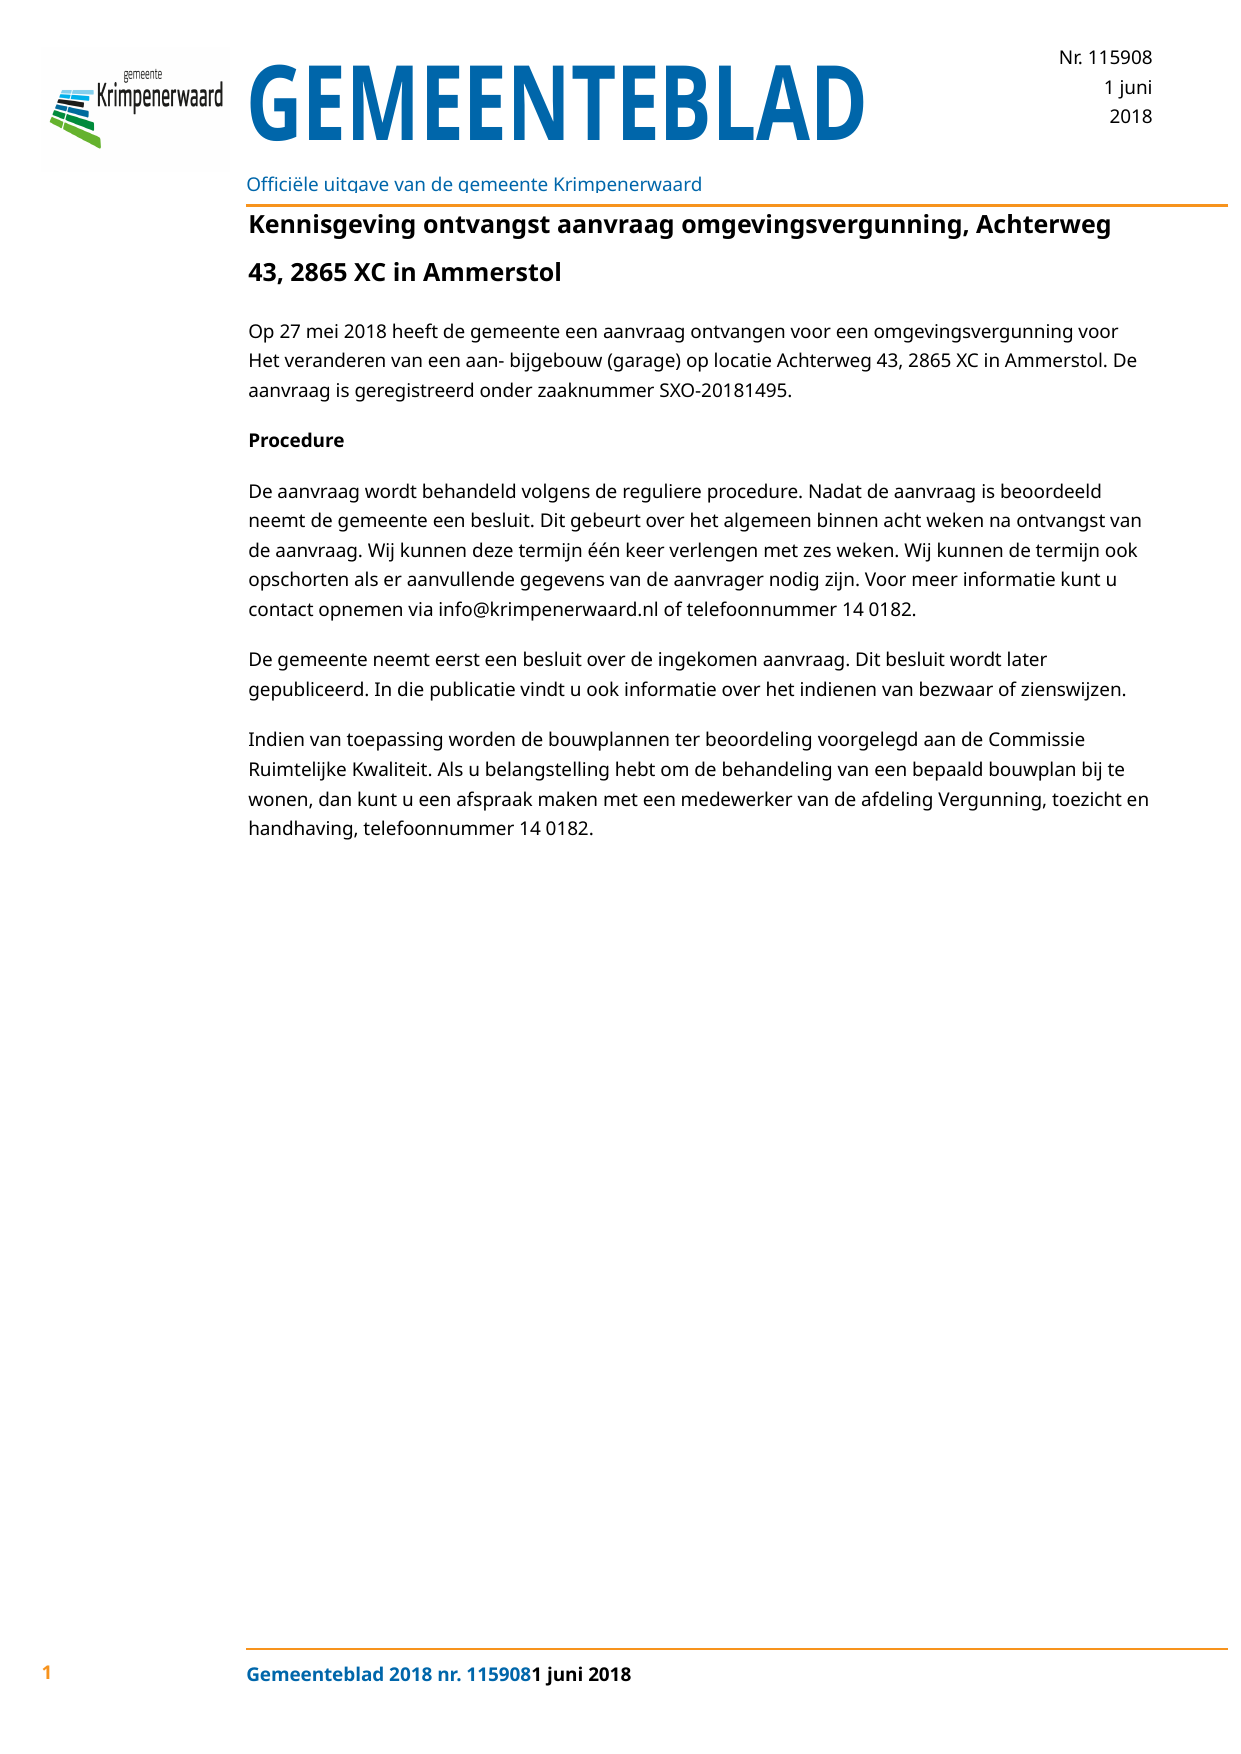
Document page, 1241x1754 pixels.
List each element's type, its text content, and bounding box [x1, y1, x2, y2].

text Indien van toepassing worden de bouwplannen ter beoordeling voorgelegd aan de Commissie Ruimtelijke Kwaliteit. Als u belangstelling hebt om de behandeling van een bepaald bouwplan bij te wonen, dan kunt u een afspraak maken met een medewerker van de afdeling Vergunning, toezicht en handhaving, telefoonnummer 14 0182. [248, 727, 1152, 841]
text Procedure [248, 427, 1152, 453]
text Op 27 mei 2018 heeft de gemeente een aanvraag ontvangen voor een omgevingsvergunning voor Het veranderen van een aan- bijgebouw (garage) op locatie Achterweg 43, 2865 XC in Ammerstol. De aanvraag is geregistreerd onder zaaknummer SXO-20181495. [248, 318, 1152, 403]
text De gemeente neemt eerst een besluit over de ingekomen aanvraag. Dit besluit wordt later gepubliceerd. In die publicatie vindt u ook informatie over het indienen van bezwaar of zienswijzen. [248, 647, 1152, 702]
text Kennisgeving ontvangst aanvraag omgevingsvergunning, Achterweg 43, 2865 XC in Ammerstol [248, 207, 1152, 288]
picture [41, 47, 231, 172]
text De aanvraag wordt behandeld volgens de reguliere procedure. Nadat de aanvraag is beoordeeld neemt de gemeente een besluit. Dit gebeurt over het algemeen binnen acht weken na ontvangst van de aanvraag. Wij kunnen deze termijn één keer verlengen met zes weken. Wij kunnen de termijn ook opschorten als er aanvullende gegevens van de aanvrager nodig zijn. Voor meer informatie kunt u contact opnemen via info@krimpenerwaard.nl of telefoonnummer 14 0182. [248, 478, 1152, 622]
